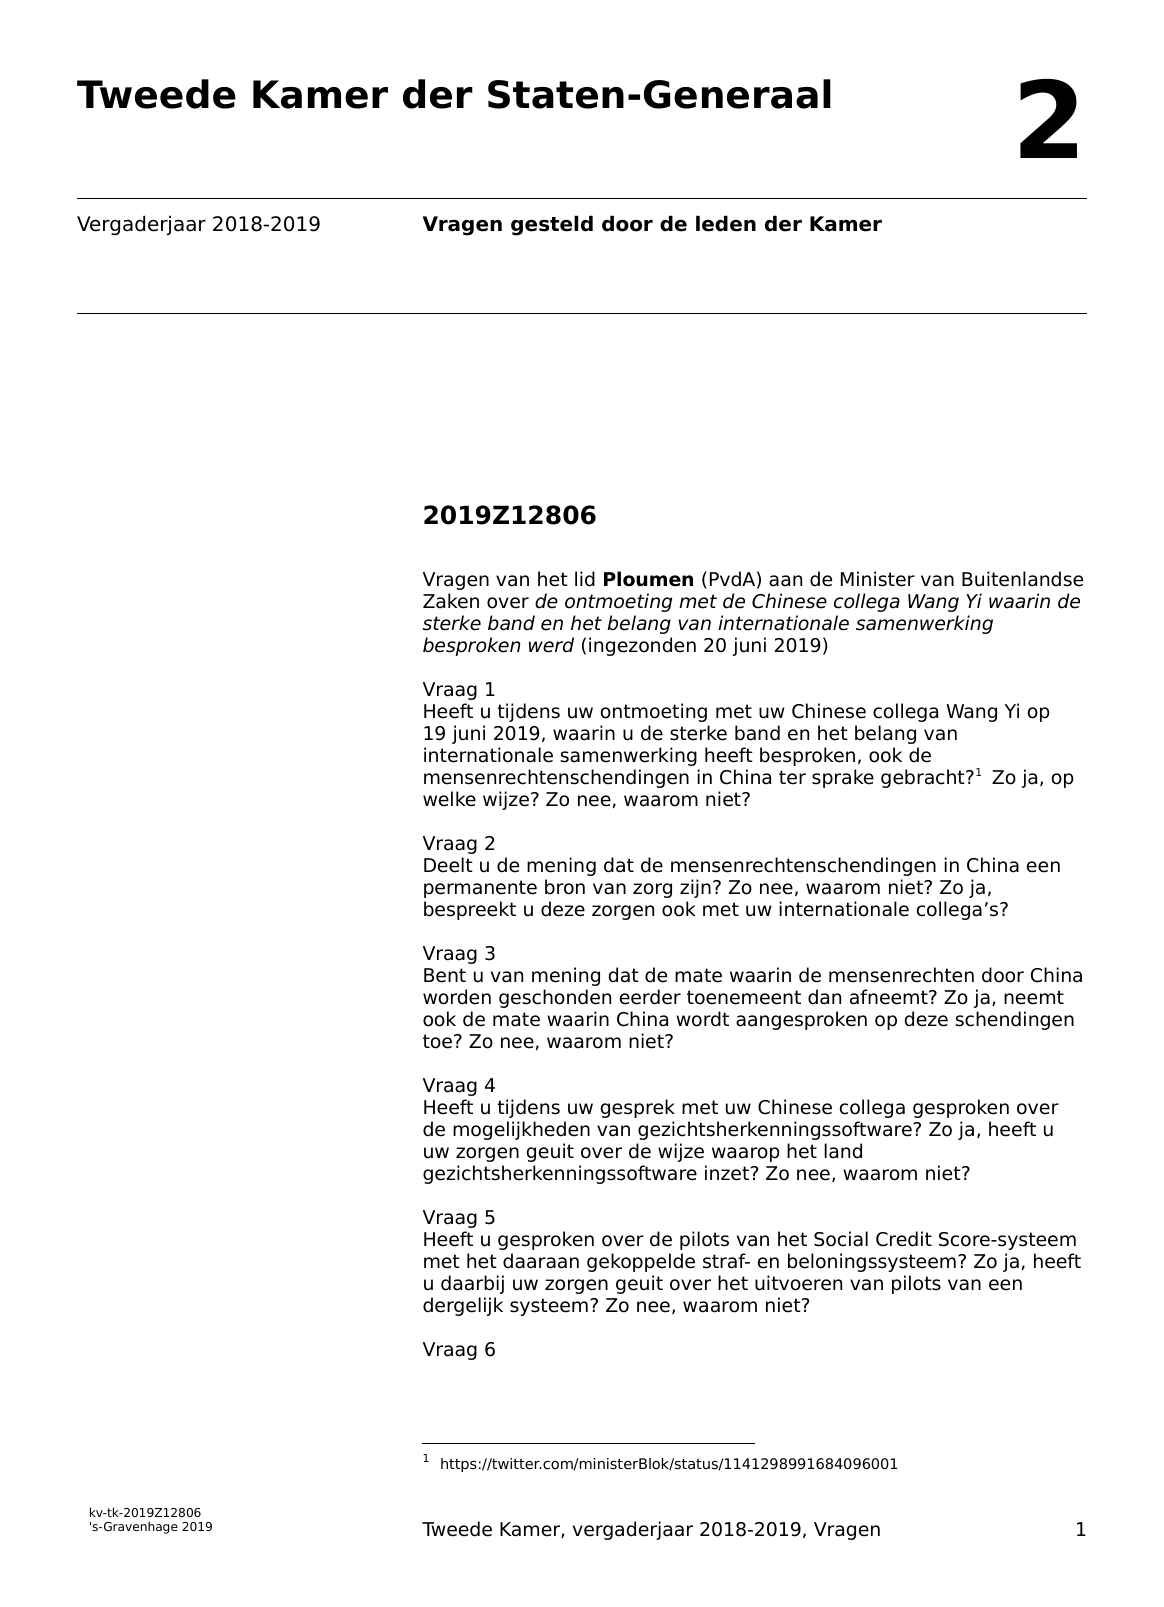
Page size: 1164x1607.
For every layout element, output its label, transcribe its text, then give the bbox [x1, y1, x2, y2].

table_cell Vragen gesteld door de leden der Kamer [422, 199, 1087, 313]
text kv-tk-2019Z12806 [88, 1506, 323, 1520]
text Vraag 6 [422, 1339, 1087, 1361]
text 2019Z12806 [422, 501, 1087, 531]
text Heeft u tijdens uw ontmoeting met uw Chinese collega Wang Yi op 19 juni 2019, waarin u de sterke band en het belang van internationale samenwerking heeft besproken, ook de mensenrechtenschendingen in China ter sprake gebracht? Zo ja, op welke wijze? Zo nee, waarom niet? [422, 701, 1087, 811]
table_header Tweede Kamer der Staten-Generaal [77, 59, 886, 198]
text Deelt u de mening dat de mensenrechtenschendingen in China een permanente bron van zorg zijn? Zo nee, waarom niet? Zo ja, bespreekt u deze zorgen ook met uw internationale collega’s? [422, 855, 1087, 921]
text https://twitter.com/ministerBlok/status/1141298991684096001 [422, 1452, 1087, 1474]
text 's-Gravenhage 2019 [88, 1520, 323, 1534]
text Vragen van het lid Ploumen (PvdA) aan de Minister van Buitenlandse Zaken over de ontmoeting met de Chinese collega Wang Yi waarin de sterke band en het belang van internationale samenwerking besproken werd (ingezonden 20 juni 2019) [422, 569, 1087, 657]
text Heeft u tijdens uw gesprek met uw Chinese collega gesproken over de mogelijkheden van gezichtsherkenningssoftware? Zo ja, heeft u uw zorgen geuit over de wijze waarop het land gezichtsherkenningssoftware inzet? Zo nee, waarom niet? [422, 1097, 1087, 1185]
text Vraag 1 [422, 679, 1087, 701]
text Vraag 3 [422, 943, 1087, 965]
text Heeft u gesproken over de pilots van het Social Credit Score-systeem met het daaraan gekoppelde straf- en beloningssysteem? Zo ja, heeft u daarbij uw zorgen geuit over het uitvoeren van pilots van een dergelijk systeem? Zo nee, waarom niet? [422, 1229, 1087, 1317]
text Bent u van mening dat de mate waarin de mensenrechten door China worden geschonden eerder toenemeent dan afneemt? Zo ja, neemt ook de mate waarin China wordt aangesproken op deze schendingen toe? Zo nee, waarom niet? [422, 965, 1087, 1053]
text Vraag 2 [422, 833, 1087, 855]
table_header 2 [886, 59, 1087, 198]
table_cell Vergaderjaar 2018-2019 [77, 199, 422, 313]
text Vraag 4 [422, 1075, 1087, 1097]
text Vraag 5 [422, 1207, 1087, 1229]
